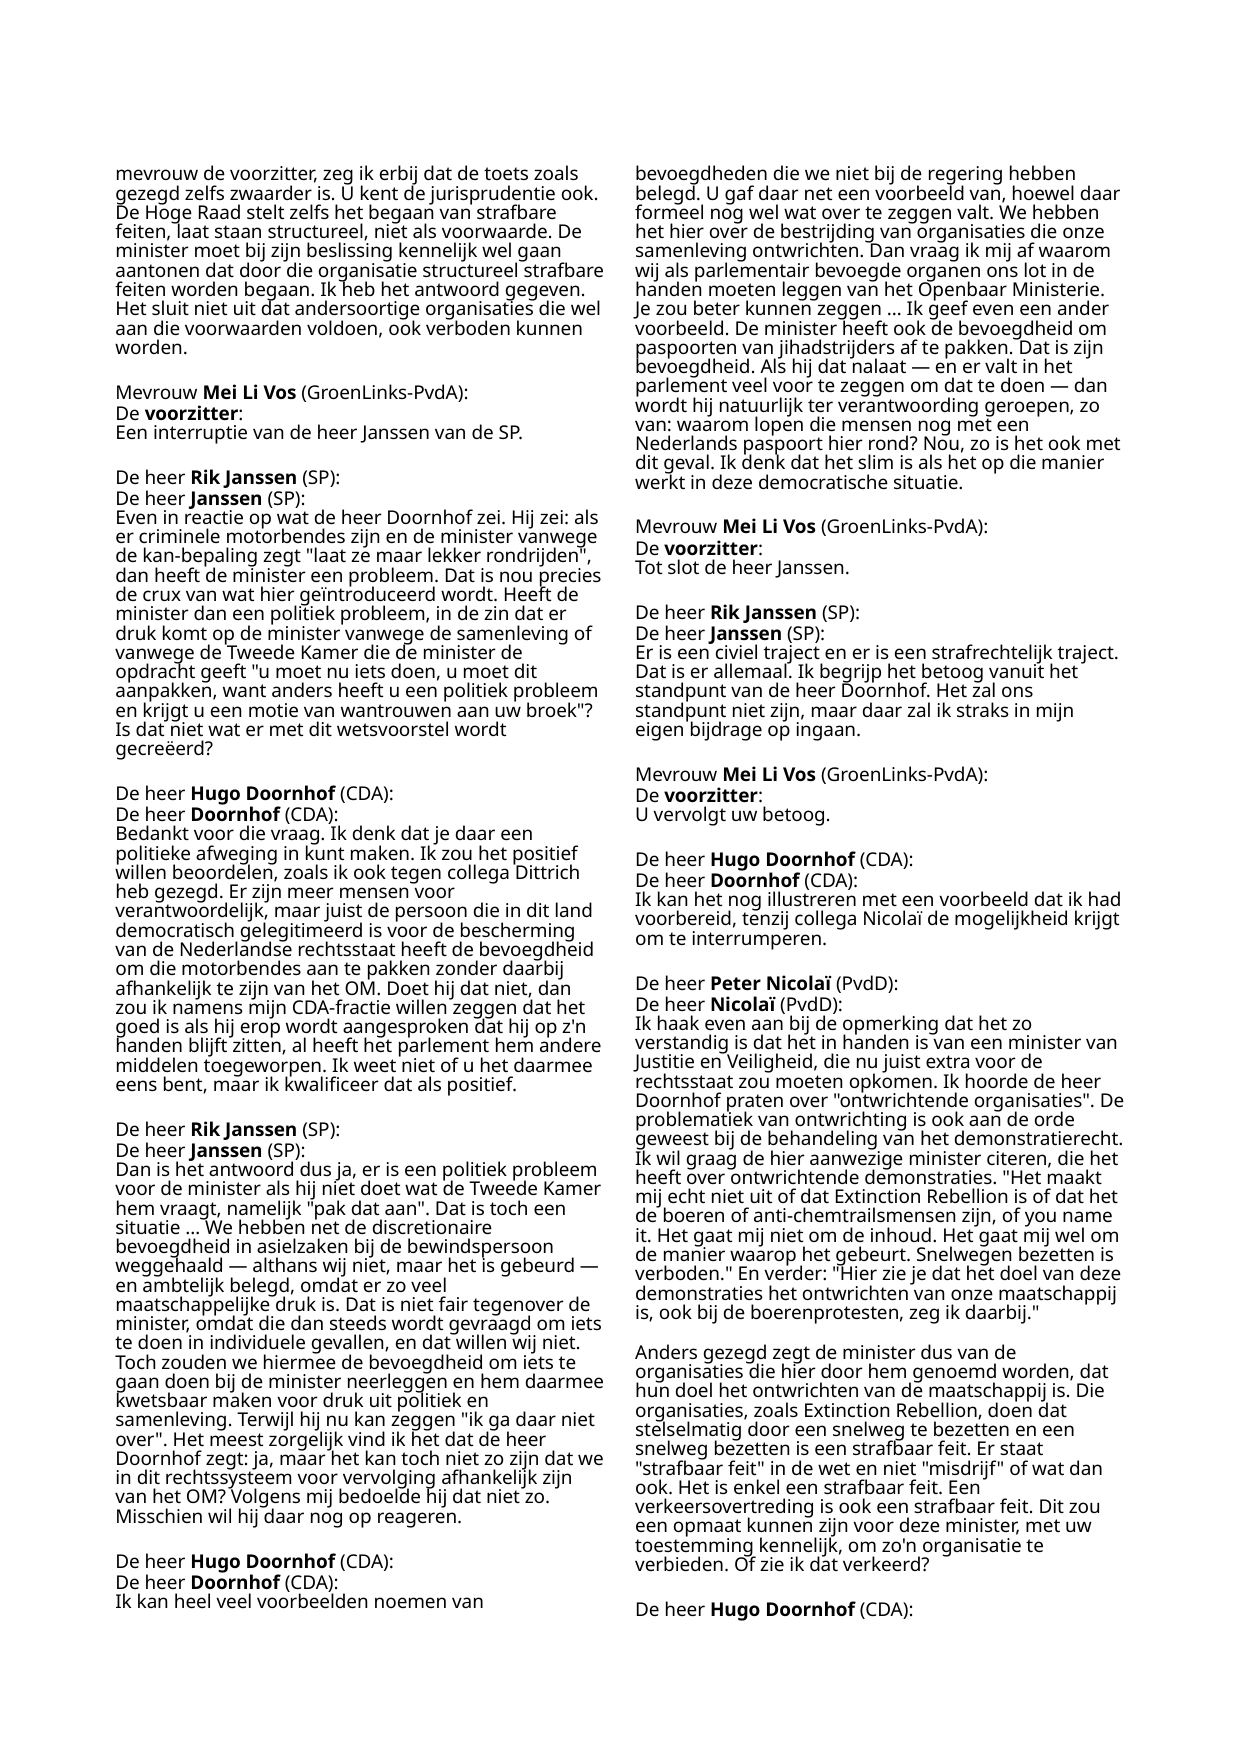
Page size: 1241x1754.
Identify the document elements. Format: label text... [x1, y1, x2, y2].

text Ik haak even aan bij de opmerking dat het zo verstandig is dat het in handen is van een minister van Justitie en Veiligheid, die nu juist extra voor de rechtsstaat zou moeten opkomen. Ik hoorde de heer Doornhof praten over "ontwrichtende organisaties". De problematiek van ontwrichting is ook aan de orde geweest bij de behandeling van het demonstratierecht. Ik wil graag de hier aanwezige minister citeren, die het heeft over ontwrichtende demonstraties. "Het maakt mij echt niet uit of dat Extinction Rebellion is of dat het de boeren of anti-chemtrailsmensen zijn, of you name it. Het gaat mij niet om de inhoud. Het gaat mij wel om de manier waarop het gebeurt. Snelwegen bezetten is verboden." En verder: "Hier zie je dat het doel van deze demonstraties het ontwrichten van onze maatschappij is, ook bij de boerenprotesten, zeg ik daarbij." [635, 1015, 1125, 1323]
text De heer Janssen (SP): [115, 490, 605, 509]
text De heer Doornhof (CDA): [115, 806, 605, 825]
text U vervolgt uw betoog. [635, 806, 1125, 825]
text Ik kan het nog illustreren met een voorbeeld dat ik had voorbereid, tenzij collega Nicolaï de mogelijkheid krijgt om te interrumperen. [635, 891, 1125, 949]
text De heer Rik Janssen (SP): [115, 1116, 605, 1142]
text Dan is het antwoord dus ja, er is een politiek probleem voor de minister als hij niet doet wat de Tweede Kamer hem vraagt, namelijk "pak dat aan". Dat is toch een situatie … We hebben net de discretionaire bevoegdheid in asielzaken bij de bewindspersoon weggehaald — althans wij niet, maar het is gebeurd — en ambtelijk belegd, omdat er zo veel maatschappelijke druk is. Dat is niet fair tegenover de minister, omdat die dan steeds wordt gevraagd om iets te doen in individuele gevallen, en dat willen wij niet. Toch zouden we hiermee de bevoegdheid om iets te gaan doen bij de minister neerleggen en hem daarmee kwetsbaar maken voor druk uit politiek en samenleving. Terwijl hij nu kan zeggen "ik ga daar niet over". Het meest zorgelijk vind ik het dat de heer Doornhof zegt: ja, maar het kan toch niet zo zijn dat we in dit rechtssysteem voor vervolging afhankelijk zijn van het OM? Volgens mij bedoelde hij dat niet zo. Misschien wil hij daar nog op reageren. [115, 1161, 605, 1527]
text De heer Nicolaï (PvdD): [635, 996, 1125, 1015]
text De heer Doornhof (CDA): [115, 1574, 605, 1593]
text Mevrouw Mei Li Vos (GroenLinks-PvdA): [635, 761, 1125, 787]
text De heer Janssen (SP): [635, 624, 1125, 644]
text Een interruptie van de heer Janssen van de SP. [115, 424, 605, 443]
text Ik kan heel veel voorbeelden noemen van [115, 1593, 605, 1612]
text De voorzitter: [635, 787, 1125, 806]
text De heer Rik Janssen (SP): [635, 599, 1125, 624]
text De heer Peter Nicolaï (PvdD): [635, 970, 1125, 996]
text Even in reactie op wat de heer Doornhof zei. Hij zei: als er criminele motorbendes zijn en de minister vanwege de kan-bepaling zegt "laat ze maar lekker rondrijden", dan heeft de minister een probleem. Dat is nou precies de crux van wat hier geïntroduceerd wordt. Heeft de minister dan een politiek probleem, in de zin dat er druk komt op de minister vanwege de samenleving of vanwege de Tweede Kamer die de minister de opdracht geeft "u moet nu iets doen, u moet dit aanpakken, want anders heeft u een politiek probleem en krijgt u een motie van wantrouwen aan uw broek"? Is dat niet wat er met dit wetsvoorstel wordt gecreëerd? [115, 509, 605, 759]
text Bedankt voor die vraag. Ik denk dat je daar een politieke afweging in kunt maken. Ik zou het positief willen beoordelen, zoals ik ook tegen collega Dittrich heb gezegd. Er zijn meer mensen voor verantwoordelijk, maar juist de persoon die in dit land democratisch gelegitimeerd is voor de bescherming van de Nederlandse rechtsstaat heeft de bevoegdheid om die motorbendes aan te pakken zonder daarbij afhankelijk te zijn van het OM. Doet hij dat niet, dan zou ik namens mijn CDA-fractie willen zeggen dat het goed is als hij erop wordt aangesproken dat hij op z'n handen blijft zitten, al heeft het parlement hem andere middelen toegeworpen. Ik weet niet of u het daarmee eens bent, maar ik kwalificeer dat als positief. [115, 825, 605, 1095]
text Tot slot de heer Janssen. [635, 559, 1125, 578]
text De heer Doornhof (CDA): [635, 872, 1125, 891]
text Mevrouw Mei Li Vos (GroenLinks-PvdA): [115, 379, 605, 404]
text Er is een civiel traject en er is een strafrechtelijk traject. Dat is er allemaal. Ik begrijp het betoog vanuit het standpunt van de heer Doornhof. Het zal ons standpunt niet zijn, maar daar zal ik straks in mijn eigen bijdrage op ingaan. [635, 644, 1125, 740]
text De heer Hugo Doornhof (CDA): [115, 1548, 605, 1574]
text De heer Rik Janssen (SP): [115, 464, 605, 490]
text Mevrouw Mei Li Vos (GroenLinks-PvdA): [635, 514, 1125, 539]
text De voorzitter: [635, 539, 1125, 559]
text De voorzitter: [115, 404, 605, 424]
text De heer Hugo Doornhof (CDA): [635, 846, 1125, 872]
text De heer Hugo Doornhof (CDA): [115, 780, 605, 806]
text De heer Janssen (SP): [115, 1142, 605, 1161]
text mevrouw de voorzitter, zeg ik erbij dat de toets zoals gezegd zelfs zwaarder is. U kent de jurisprudentie ook. De Hoge Raad stelt zelfs het begaan van strafbare feiten, laat staan structureel, niet als voorwaarde. De minister moet bij zijn beslissing kennelijk wel gaan aantonen dat door die organisatie structureel strafbare feiten worden begaan. Ik heb het antwoord gegeven. Het sluit niet uit dat andersoortige organisaties die wel aan die voorwaarden voldoen, ook verboden kunnen worden. [115, 165, 605, 358]
text De heer Hugo Doornhof (CDA): [635, 1596, 1125, 1622]
text Anders gezegd zegt de minister dus van de organisaties die hier door hem genoemd worden, dat hun doel het ontwrichten van de maatschappij is. Die organisaties, zoals Extinction Rebellion, doen dat stelselmatig door een snelweg te bezetten en een snelweg bezetten is een strafbaar feit. Er staat "strafbaar feit" in de wet en niet "misdrijf" of wat dan ook. Het is enkel een strafbaar feit. Een verkeersovertreding is ook een strafbaar feit. Dit zou een opmaat kunnen zijn voor deze minister, met uw toestemming kennelijk, om zo'n organisatie te verbieden. Of zie ik dat verkeerd? [635, 1344, 1125, 1575]
text bevoegdheden die we niet bij de regering hebben belegd. U gaf daar net een voorbeeld van, hoewel daar formeel nog wel wat over te zeggen valt. We hebben het hier over de bestrijding van organisaties die onze samenleving ontwrichten. Dan vraag ik mij af waarom wij als parlementair bevoegde organen ons lot in de handen moeten leggen van het Openbaar Ministerie. Je zou beter kunnen zeggen … Ik geef even een ander voorbeeld. De minister heeft ook de bevoegdheid om paspoorten van jihadstrijders af te pakken. Dat is zijn bevoegdheid. Als hij dat nalaat — en er valt in het parlement veel voor te zeggen om dat te doen — dan wordt hij natuurlijk ter verantwoording geroepen, zo van: waarom lopen die mensen nog met een Nederlands paspoort hier rond? Nou, zo is het ook met dit geval. Ik denk dat het slim is als het op die manier werkt in deze democratische situatie. [635, 165, 1125, 493]
